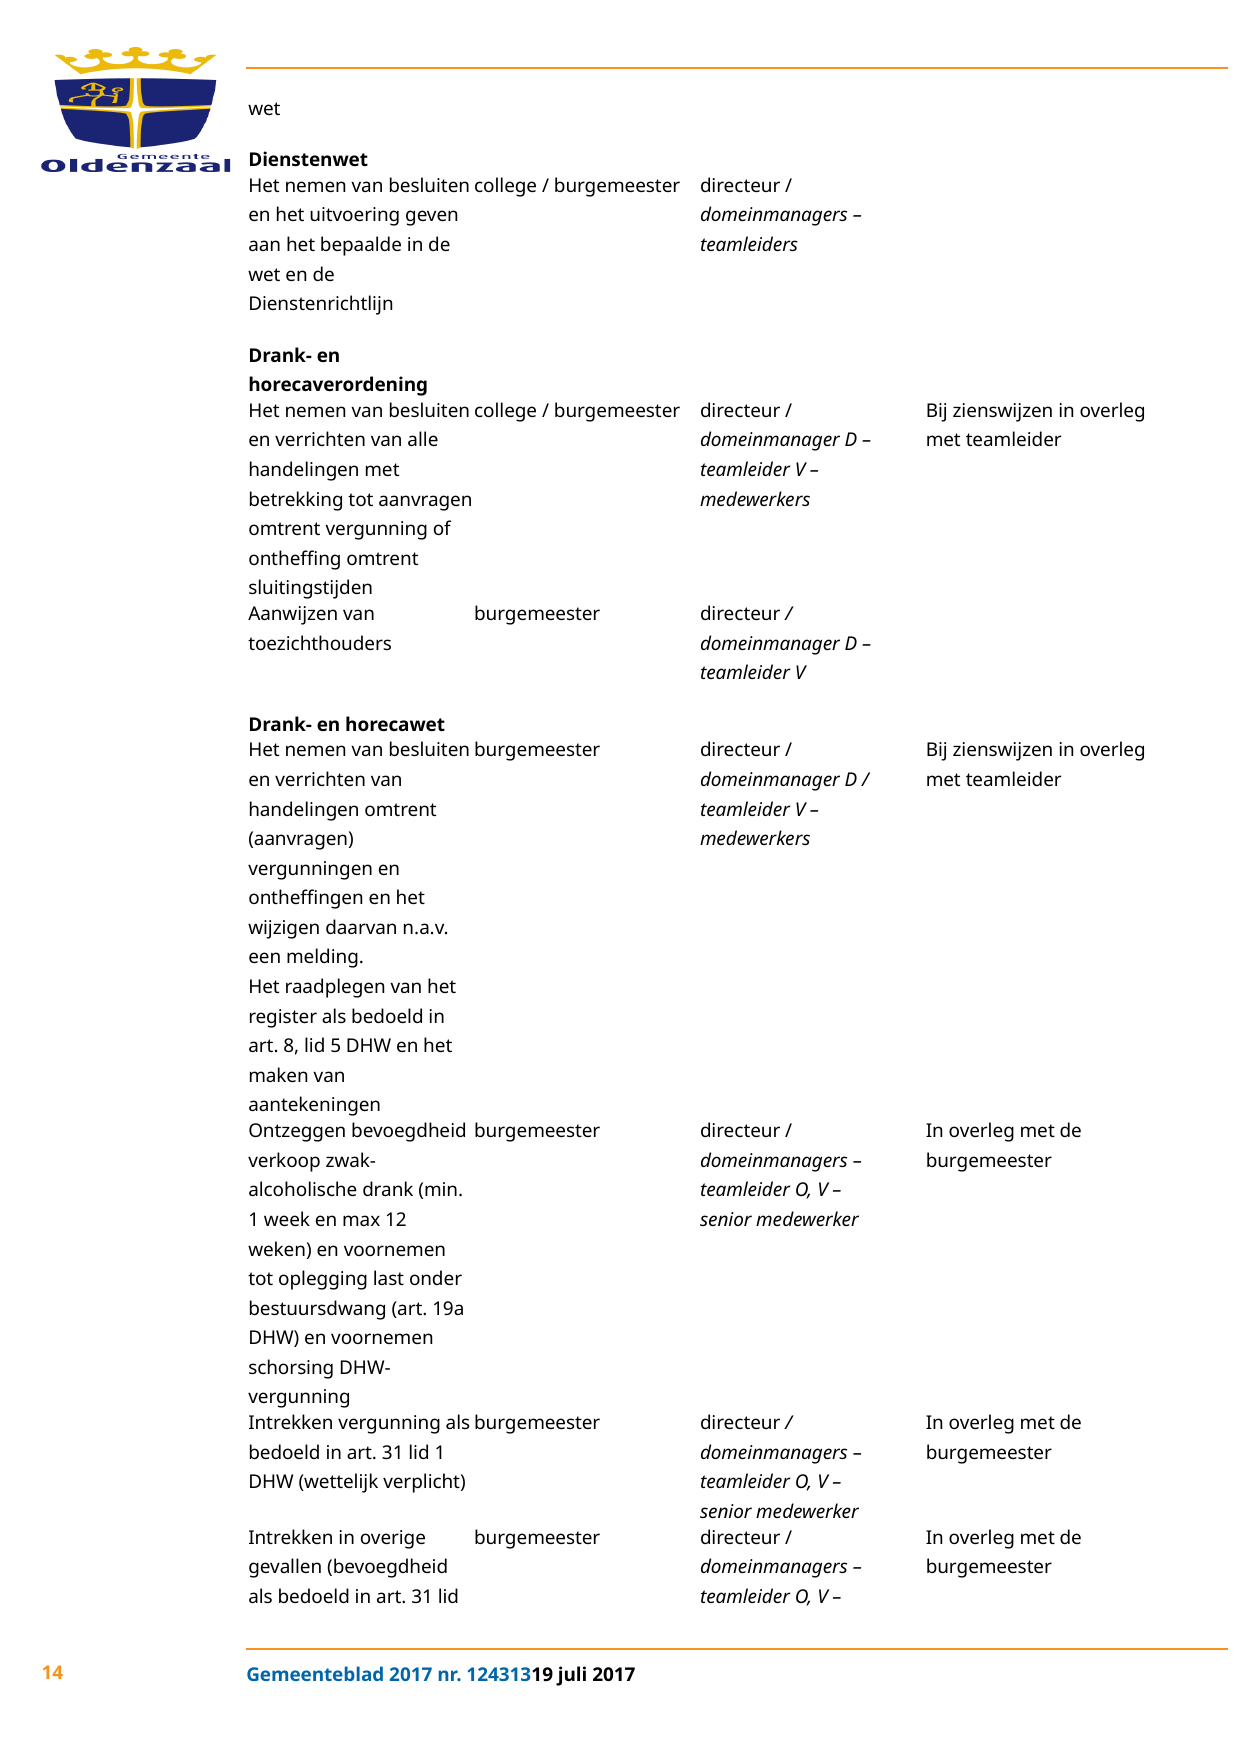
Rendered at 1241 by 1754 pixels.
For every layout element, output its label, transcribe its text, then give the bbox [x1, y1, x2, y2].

table_cell [926, 342, 1152, 397]
table_cell Aanwijzen van toezichthouders [248, 600, 474, 685]
table_cell burgemeester [474, 1409, 700, 1524]
table_cell [474, 342, 700, 397]
table_cell In overleg met de burgemeester [926, 1118, 1152, 1409]
table_cell [248, 121, 474, 146]
table_cell college / burgemeester [474, 397, 700, 600]
table_cell [474, 711, 700, 737]
table_cell Intrekken in overige gevallen (bevoegdheid als bedoeld in art. 31 lid [248, 1524, 474, 1609]
table_cell [474, 121, 700, 146]
table_cell [700, 342, 926, 397]
table_cell directeur / domeinmanagers – teamleider O, V – senior medewerker [700, 1118, 926, 1409]
table_cell [474, 316, 700, 342]
table_cell Bij zienswijzen in overleg met teamleider [926, 737, 1152, 1117]
table_cell directeur / domeinmanagers – teamleider O, V – [700, 1524, 926, 1609]
table_cell [926, 711, 1152, 737]
table_cell In overleg met de burgemeester [926, 1524, 1152, 1609]
table_cell burgemeester [474, 600, 700, 685]
table_cell [926, 172, 1152, 316]
table_cell college / burgemeester [474, 172, 700, 316]
table_cell directeur / domeinmanager D / teamleider V –medewerkers [700, 737, 926, 1117]
table_cell [700, 711, 926, 737]
table_cell Drank- en horecawet [248, 711, 474, 737]
table_cell [248, 316, 474, 342]
table_cell [926, 316, 1152, 342]
table_cell [700, 685, 926, 711]
table_cell [700, 121, 926, 146]
table_cell Het nemen van besluiten en verrichten van handelingen omtrent (aanvragen) vergunningen en ontheffingen en het wijzigen daarvan n.a.v. een melding. Het raadplegen van het register als bedoeld in art. 8, lid 5 DHW en het maken van aantekeningen [248, 737, 474, 1117]
table_cell Het nemen van besluiten en het uitvoering geven aan het bepaalde in de wet en de Dienstenrichtlijn [248, 172, 474, 316]
picture [41, 47, 231, 172]
table_cell directeur / domeinmanagers – teamleiders [700, 172, 926, 316]
table_cell Bij zienswijzen in overleg met teamleider [926, 397, 1152, 600]
table_cell [248, 685, 474, 711]
table_cell directeur / domeinmanager D – teamleider V –medewerkers [700, 397, 926, 600]
table_cell burgemeester [474, 1524, 700, 1609]
table_cell In overleg met de burgemeester [926, 1409, 1152, 1524]
table_cell [700, 95, 926, 121]
table_cell [474, 95, 700, 121]
table_cell [700, 316, 926, 342]
table_cell Het nemen van besluiten en verrichten van alle handelingen met betrekking tot aanvragen omtrent vergunning of ontheffing omtrent sluitingstijden [248, 397, 474, 600]
table_cell [926, 146, 1152, 172]
table_cell Dienstenwet [248, 146, 474, 172]
table_cell [926, 600, 1152, 685]
table_cell [474, 146, 700, 172]
table_cell burgemeester [474, 737, 700, 1117]
table_cell wet [248, 95, 474, 121]
table_cell directeur / domeinmanager D – teamleider V [700, 600, 926, 685]
table_cell [926, 95, 1152, 121]
table_cell directeur / domeinmanagers – teamleider O, V – senior medewerker [700, 1409, 926, 1524]
table_cell Ontzeggen bevoegdheid verkoop zwak-alcoholische drank (min. 1 week en max 12 weken) en voornemen tot oplegging last onder bestuursdwang (art. 19a DHW) en voornemen schorsing DHW-vergunning [248, 1118, 474, 1409]
table_cell [926, 685, 1152, 711]
table_cell [474, 685, 700, 711]
table_cell [926, 121, 1152, 146]
table_cell Intrekken vergunning als bedoeld in art. 31 lid 1 DHW (wettelijk verplicht) [248, 1409, 474, 1524]
table_cell Drank- en horecaverordening [248, 342, 474, 397]
table_cell burgemeester [474, 1118, 700, 1409]
table_cell [700, 146, 926, 172]
